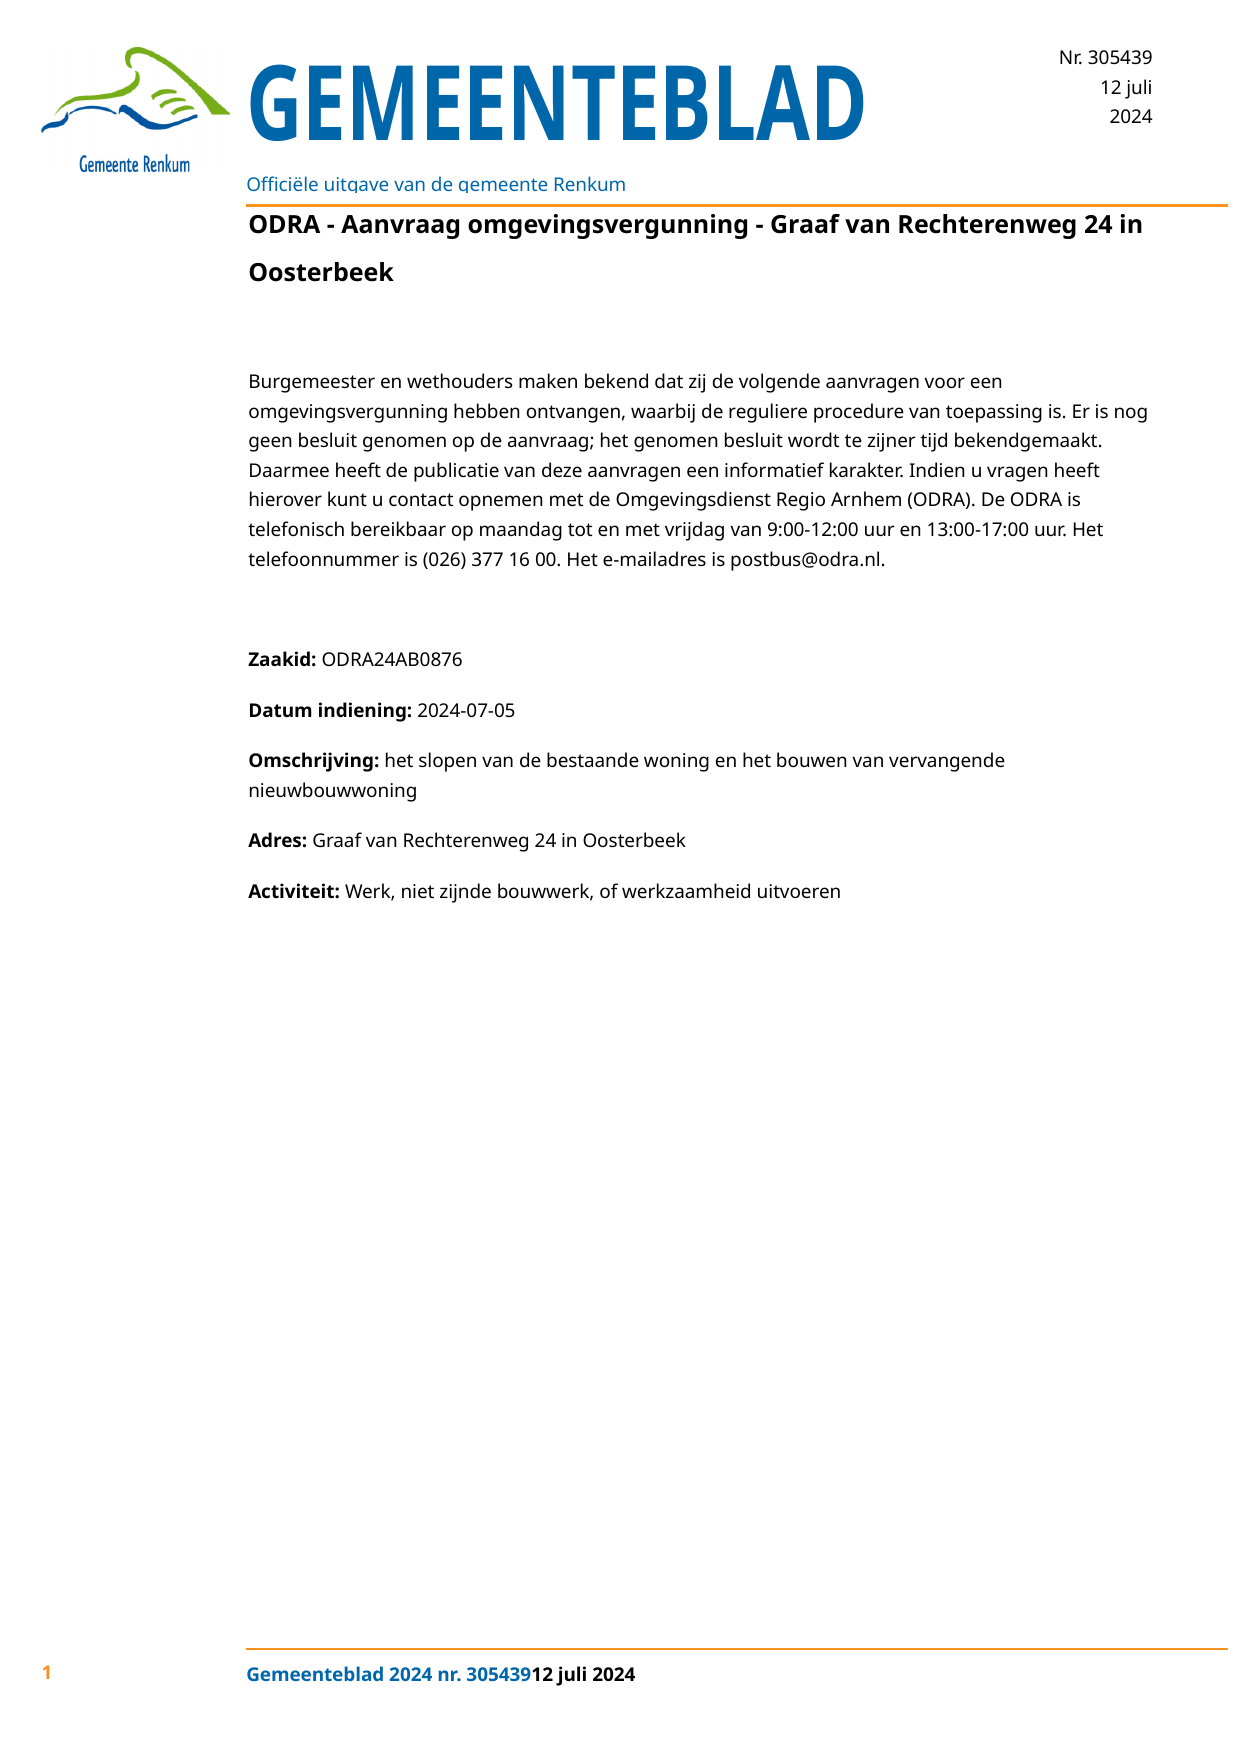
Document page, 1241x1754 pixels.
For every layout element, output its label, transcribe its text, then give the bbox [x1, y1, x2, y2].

text Datum indiening: 2024-07-05 [248, 697, 1152, 723]
text ODRA - Aanvraag omgevingsvergunning - Graaf van Rechterenweg 24 in Oosterbeek [248, 207, 1152, 288]
text Adres: Graaf van Rechterenweg 24 in Oosterbeek [248, 827, 1152, 853]
picture [41, 47, 231, 172]
text Burgemeester en wethouders maken bekend dat zij de volgende aanvragen voor een omgevingsvergunning hebben ontvangen, waarbij de reguliere procedure van toepassing is. Er is nog geen besluit genomen op de aanvraag; het genomen besluit wordt te zijner tijd bekendgemaakt. Daarmee heeft de publicatie van deze aanvragen een informatief karakter. Indien u vragen heeft hierover kunt u contact opnemen met de Omgevingsdienst Regio Arnhem (ODRA). De ODRA is telefonisch bereikbaar op maandag tot en met vrijdag van 9:00-12:00 uur en 13:00-17:00 uur. Het telefoonnummer is (026) 377 16 00. Het e-mailadres is postbus@odra.nl. [248, 368, 1152, 572]
text Activiteit: Werk, niet zijnde bouwwerk, of werkzaamheid uitvoeren [248, 878, 1152, 904]
text Omschrijving: het slopen van de bestaande woning en het bouwen van vervangende nieuwbouwwoning [248, 747, 1152, 803]
text Zaakid: ODRA24AB0876 [248, 647, 1152, 672]
